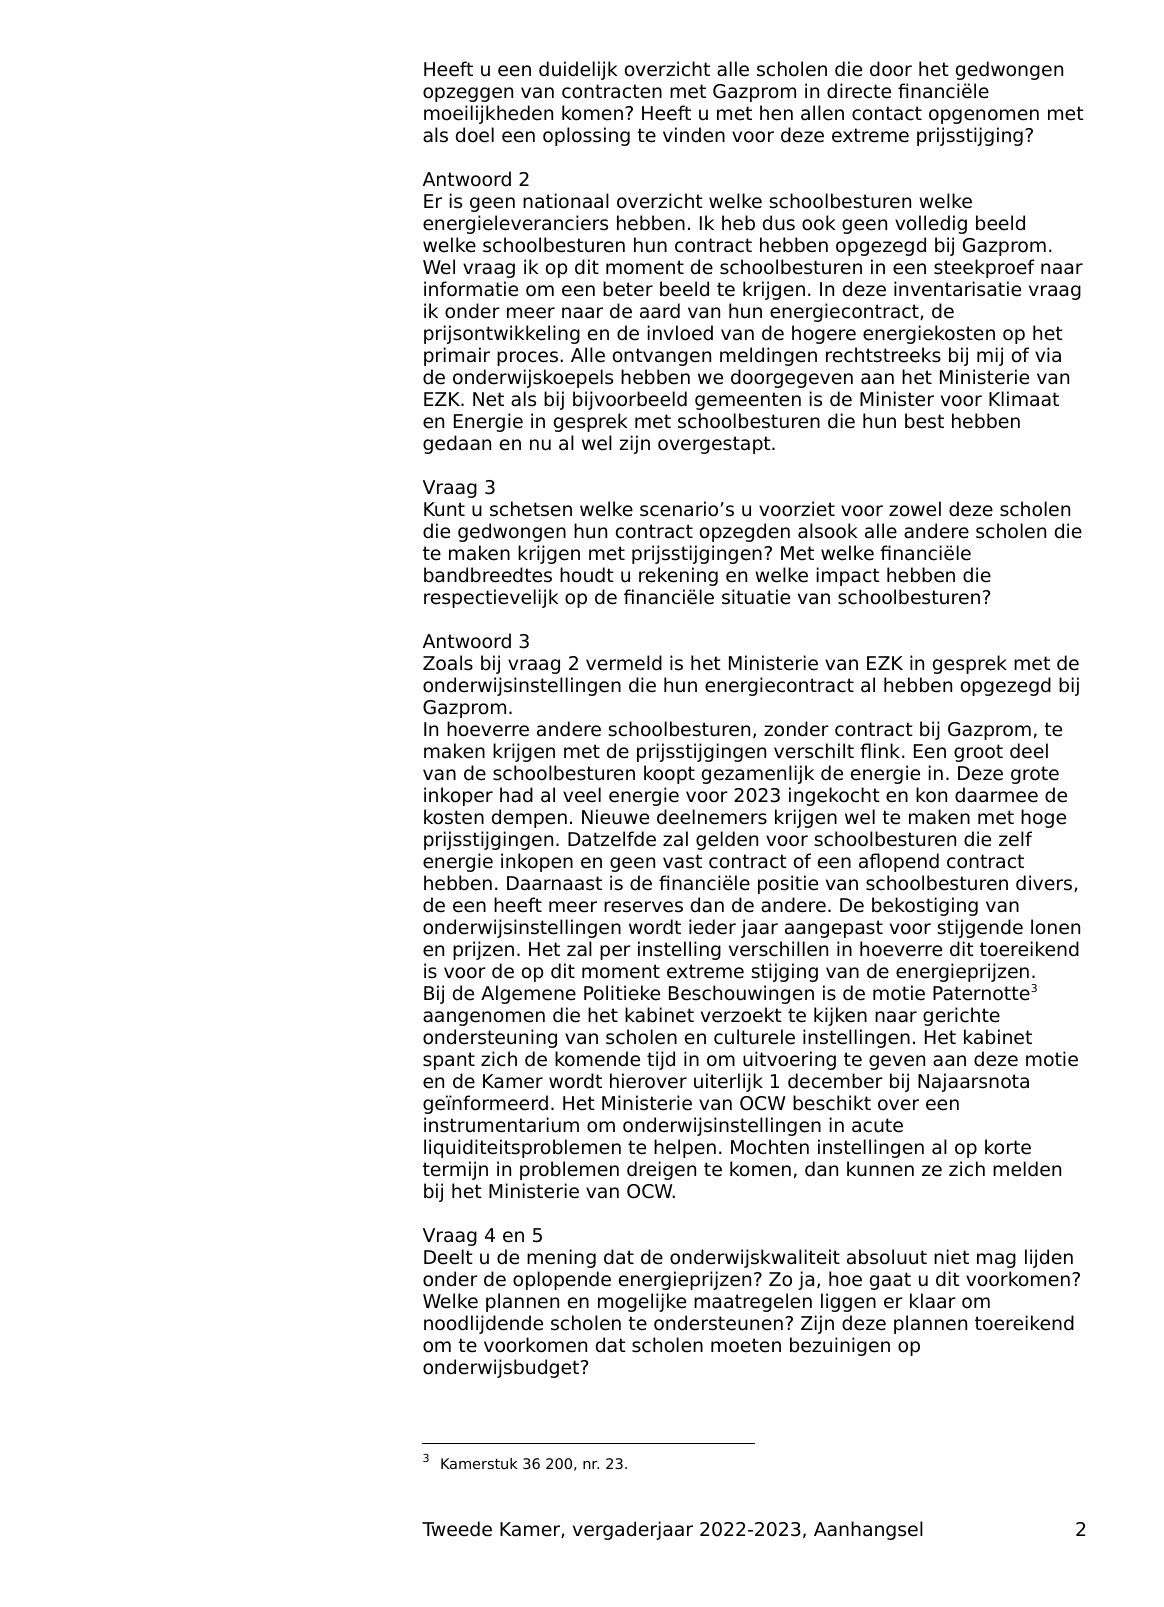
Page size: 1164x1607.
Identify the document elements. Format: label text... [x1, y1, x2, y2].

text Bij de Algemene Politieke Beschouwingen is de motie Paternotte aangenomen die het kabinet verzoekt te kijken naar gerichte ondersteuning van scholen en culturele instellingen. Het kabinet spant zich de komende tijd in om uitvoering te geven aan deze motie en de Kamer wordt hierover uiterlijk 1 december bij Najaarsnota geïnformeerd. Het Ministerie van OCW beschikt over een instrumentarium om onderwijsinstellingen in acute liquiditeitsproblemen te helpen. Mochten instellingen al op korte termijn in problemen dreigen te komen, dan kunnen ze zich melden bij het Ministerie van OCW. [422, 983, 1087, 1203]
text Zoals bij vraag 2 vermeld is het Ministerie van EZK in gesprek met de onderwijsinstellingen die hun energiecontract al hebben opgezegd bij Gazprom. [422, 653, 1087, 719]
text Deelt u de mening dat de onderwijskwaliteit absoluut niet mag lijden onder de oplopende energieprijzen? Zo ja, hoe gaat u dit voorkomen? [422, 1247, 1087, 1291]
text Vraag 3 [422, 477, 1087, 499]
text Er is geen nationaal overzicht welke schoolbesturen welke energieleveranciers hebben. Ik heb dus ook geen volledig beeld welke schoolbesturen hun contract hebben opgezegd bij Gazprom. Wel vraag ik op dit moment de schoolbesturen in een steekproef naar informatie om een beter beeld te krijgen. In deze inventarisatie vraag ik onder meer naar de aard van hun energiecontract, de prijsontwikkeling en de invloed van de hogere energiekosten op het primair proces. Alle ontvangen meldingen rechtstreeks bij mij of via de onderwijskoepels hebben we doorgegeven aan het Ministerie van EZK. Net als bij bijvoorbeeld gemeenten is de Minister voor Klimaat en Energie in gesprek met schoolbesturen die hun best hebben gedaan en nu al wel zijn overgestapt. [422, 191, 1087, 455]
text In hoeverre andere schoolbesturen, zonder contract bij Gazprom, te maken krijgen met de prijsstijgingen verschilt flink. Een groot deel van de schoolbesturen koopt gezamenlijk de energie in. Deze grote inkoper had al veel energie voor 2023 ingekocht en kon daarmee de kosten dempen. Nieuwe deelnemers krijgen wel te maken met hoge prijsstijgingen. Datzelfde zal gelden voor schoolbesturen die zelf energie inkopen en geen vast contract of een aflopend contract hebben. Daarnaast is de financiële positie van schoolbesturen divers, de een heeft meer reserves dan de andere. De bekostiging van onderwijsinstellingen wordt ieder jaar aangepast voor stijgende lonen en prijzen. Het zal per instelling verschillen in hoeverre dit toereikend is voor de op dit moment extreme stijging van de energieprijzen. [422, 719, 1087, 983]
text Welke plannen en mogelijke maatregelen liggen er klaar om noodlijdende scholen te ondersteunen? Zijn deze plannen toereikend om te voorkomen dat scholen moeten bezuinigen op onderwijsbudget? [422, 1291, 1087, 1379]
text Kamerstuk 36 200, nr. 23. [422, 1452, 1087, 1474]
text Vraag 4 en 5 [422, 1225, 1087, 1247]
text Heeft u een duidelijk overzicht alle scholen die door het gedwongen opzeggen van contracten met Gazprom in directe financiële moeilijkheden komen? Heeft u met hen allen contact opgenomen met als doel een oplossing te vinden voor deze extreme prijsstijging? [422, 59, 1087, 147]
text Antwoord 3 [422, 631, 1087, 653]
text Antwoord 2 [422, 169, 1087, 191]
text Kunt u schetsen welke scenario’s u voorziet voor zowel deze scholen die gedwongen hun contract opzegden alsook alle andere scholen die te maken krijgen met prijsstijgingen? Met welke financiële bandbreedtes houdt u rekening en welke impact hebben die respectievelijk op de financiële situatie van schoolbesturen? [422, 499, 1087, 609]
